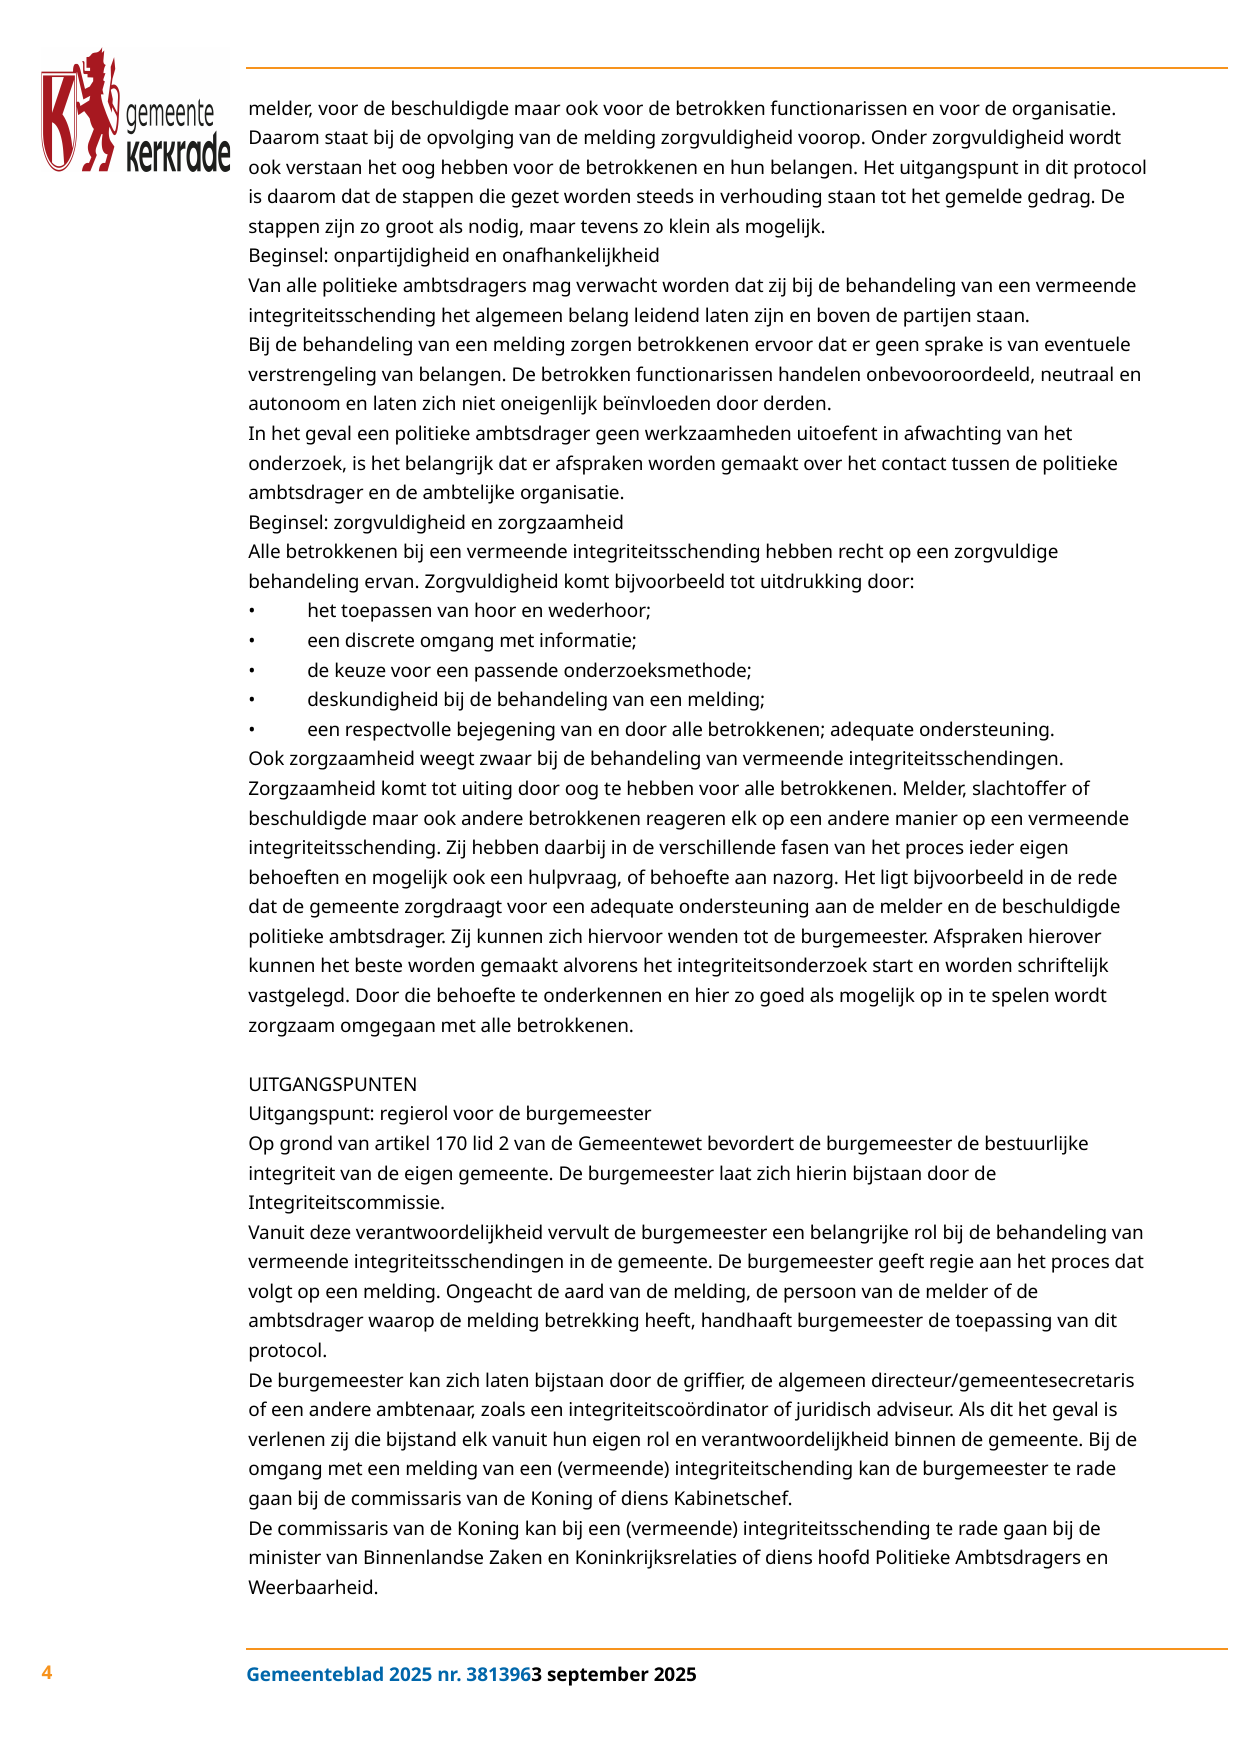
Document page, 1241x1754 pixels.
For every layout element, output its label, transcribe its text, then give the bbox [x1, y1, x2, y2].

list de keuze voor een passende onderzoeksmethode; [248, 657, 1152, 683]
text De commissaris van de Koning kan bij een (vermeende) integriteitsschending te rade gaan bij de minister van Binnenlandse Zaken en Koninkrijksrelaties of diens hoofd Politieke Ambtsdragers en Weerbaarheid. [248, 1515, 1152, 1600]
text Van alle politieke ambtsdragers mag verwacht worden dat zij bij de behandeling van een vermeende integriteitsschending het algemeen belang leidend laten zijn en boven de partijen staan. [248, 272, 1152, 328]
text Beginsel: zorgvuldigheid en zorgzaamheid [248, 509, 1152, 535]
text De burgemeester kan zich laten bijstaan door de griffier, de algemeen directeur/gemeentesecretaris of een andere ambtenaar, zoals een integriteitscoördinator of juridisch adviseur. Als dit het geval is verlenen zij die bijstand elk vanuit hun eigen rol en verantwoordelijkheid binnen de gemeente. Bij de omgang met een melding van een (vermeende) integriteitschending kan de burgemeester te rade gaan bij de commissaris van de Koning of diens Kabinetschef. [248, 1367, 1152, 1511]
text Beginsel: onpartijdigheid en onafhankelijkheid [248, 243, 1152, 268]
list een respectvolle bejegening van en door alle betrokkenen; adequate ondersteuning. [248, 716, 1152, 742]
text Bij de behandeling van een melding zorgen betrokkenen ervoor dat er geen sprake is van eventuele verstrengeling van belangen. De betrokken functionarissen handelen onbevooroordeeld, neutraal en autonoom en laten zich niet oneigenlijk beïnvloeden door derden. [248, 331, 1152, 416]
text Uitgangspunt: regierol voor de burgemeester [248, 1101, 1152, 1126]
text Ook zorgzaamheid weegt zwaar bij de behandeling van vermeende integriteitsschendingen. Zorgzaamheid komt tot uiting door oog te hebben voor alle betrokkenen. Melder, slachtoffer of beschuldigde maar ook andere betrokkenen reageren elk op een andere manier op een vermeende integriteitsschending. Zij hebben daarbij in de verschillende fasen van het proces ieder eigen behoeften en mogelijk ook een hulpvraag, of behoefte aan nazorg. Het ligt bijvoorbeeld in de rede dat de gemeente zorgdraagt voor een adequate ondersteuning aan de melder en de beschuldigde politieke ambtsdrager. Zij kunnen zich hiervoor wenden tot de burgemeester. Afspraken hierover kunnen het beste worden gemaakt alvorens het integriteitsonderzoek start en worden schriftelijk vastgelegd. Door die behoefte te onderkennen en hier zo goed als mogelijk op in te spelen wordt zorgzaam omgegaan met alle betrokkenen. [248, 746, 1152, 1038]
text In het geval een politieke ambtsdrager geen werkzaamheden uitoefent in afwachting van het onderzoek, is het belangrijk dat er afspraken worden gemaakt over het contact tussen de politieke ambtsdrager en de ambtelijke organisatie. [248, 420, 1152, 505]
list het toepassen van hoor en wederhoor; [248, 598, 1152, 623]
text Op grond van artikel 170 lid 2 van de Gemeentewet bevordert de burgemeester de bestuurlijke integriteit van de eigen gemeente. De burgemeester laat zich hierin bijstaan door de Integriteitscommissie. [248, 1130, 1152, 1215]
list deskundigheid bij de behandeling van een melding; [248, 686, 1152, 712]
text melder, voor de beschuldigde maar ook voor de betrokken functionarissen en voor de organisatie. Daarom staat bij de opvolging van de melding zorgvuldigheid voorop. Onder zorgvuldigheid wordt ook verstaan het oog hebben voor de betrokkenen en hun belangen. Het uitgangspunt in dit protocol is daarom dat de stappen die gezet worden steeds in verhouding staan tot het gemelde gedrag. De stappen zijn zo groot als nodig, maar tevens zo klein als mogelijk. [248, 95, 1152, 239]
picture [41, 47, 231, 172]
text Vanuit deze verantwoordelijkheid vervult de burgemeester een belangrijke rol bij de behandeling van vermeende integriteitsschendingen in de gemeente. De burgemeester geeft regie aan het proces dat volgt op een melding. Ongeacht de aard van de melding, de persoon van de melder of de ambtsdrager waarop de melding betrekking heeft, handhaaft burgemeester de toepassing van dit protocol. [248, 1219, 1152, 1363]
text UITGANGSPUNTEN [248, 1071, 1152, 1097]
text Alle betrokkenen bij een vermeende integriteitsschending hebben recht op een zorgvuldige behandeling ervan. Zorgvuldigheid komt bijvoorbeeld tot uitdrukking door: [248, 538, 1152, 594]
list een discrete omgang met informatie; [248, 627, 1152, 653]
